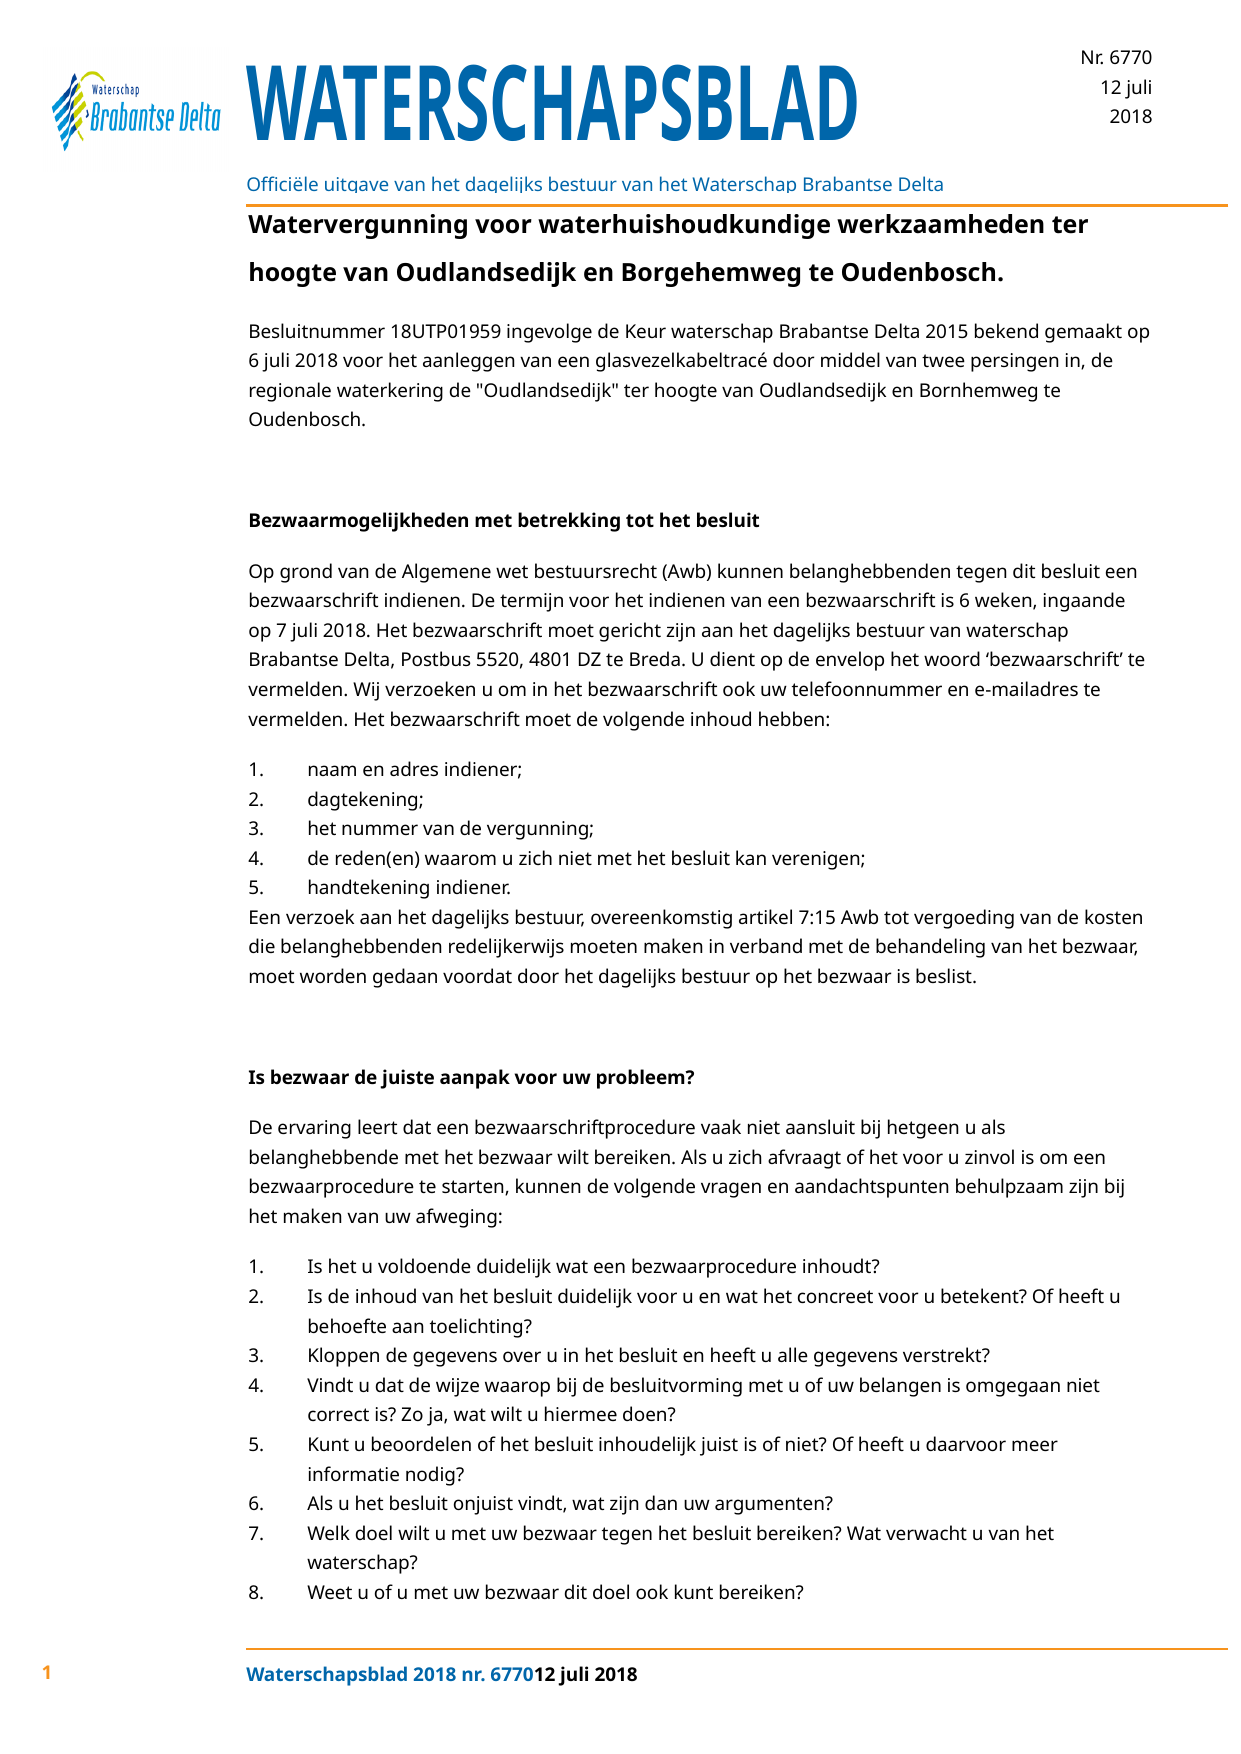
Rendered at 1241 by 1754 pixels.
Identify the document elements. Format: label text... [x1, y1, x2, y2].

text Bezwaarmogelijkheden met betrekking tot het besluit [248, 507, 1152, 533]
list dagtekening; [248, 786, 1152, 812]
text Een verzoek aan het dagelijks bestuur, overeenkomstig artikel 7:15 Awb tot vergoeding van de kosten die belanghebbenden redelijkerwijs moeten maken in verband met de behandeling van het bezwaar, moet worden gedaan voordat door het dagelijks bestuur op het bezwaar is beslist. [248, 904, 1152, 989]
list Is de inhoud van het besluit duidelijk voor u en wat het concreet voor u betekent? Of heeft u behoefte aan toelichting? [248, 1283, 1152, 1339]
text Op grond van de Algemene wet bestuursrecht (Awb) kunnen belanghebbenden tegen dit besluit een bezwaarschrift indienen. De termijn voor het indienen van een bezwaarschrift is 6 weken, ingaande op 7 juli 2018. Het bezwaarschrift moet gericht zijn aan het dagelijks bestuur van waterschap Brabantse Delta, Postbus 5520, 4801 DZ te Breda. U dient op de envelop het woord ‘bezwaarschrift’ te vermelden. Wij verzoeken u om in het bezwaarschrift ook uw telefoonnummer en e‑mailadres te vermelden. Het bezwaarschrift moet de volgende inhoud hebben: [248, 558, 1152, 732]
list Kloppen de gegevens over u in het besluit en heeft u alle gegevens verstrekt? [248, 1342, 1152, 1368]
text De ervaring leert dat een bezwaarschriftprocedure vaak niet aansluit bij hetgeen u als belanghebbende met het bezwaar wilt bereiken. Als u zich afvraagt of het voor u zinvol is om een bezwaarprocedure te starten, kunnen de volgende vragen en aandachtspunten behulpzaam zijn bij het maken van uw afweging: [248, 1114, 1152, 1229]
text Is bezwaar de juiste aanpak voor uw probleem? [248, 1064, 1152, 1090]
picture [41, 47, 231, 172]
list Is het u voldoende duidelijk wat een bezwaarprocedure inhoudt? [248, 1254, 1152, 1279]
list Weet u of u met uw bezwaar dit doel ook kunt bereiken? [248, 1579, 1152, 1605]
list Kunt u beoordelen of het besluit inhoudelijk juist is of niet? Of heeft u daarvoor meer informatie nodig? [248, 1431, 1152, 1487]
list handtekening indiener. [248, 874, 1152, 900]
text Watervergunning voor waterhuishoudkundige werkzaamheden ter hoogte van Oudlandsedijk en Borgehemweg te Oudenbosch. [248, 207, 1152, 288]
list Als u het besluit onjuist vindt, wat zijn dan uw argumenten? [248, 1490, 1152, 1516]
list het nummer van de vergunning; [248, 815, 1152, 841]
list Welk doel wilt u met uw bezwaar tegen het besluit bereiken? Wat verwacht u van het waterschap? [248, 1520, 1152, 1575]
list Vindt u dat de wijze waarop bij de besluitvorming met u of uw belangen is omgegaan niet correct is? Zo ja, wat wilt u hiermee doen? [248, 1372, 1152, 1427]
text Besluitnummer 18UTP01959 ingevolge de Keur waterschap Brabantse Delta 2015 bekend gemaakt op 6 juli 2018 voor het aanleggen van een glasvezelkabeltracé door middel van twee persingen in, de regionale waterkering de "Oudlandsedijk" ter hoogte van Oudlandsedijk en Bornhemweg te Oudenbosch. [248, 318, 1152, 432]
list naam en adres indiener; [248, 756, 1152, 782]
list de reden(en) waarom u zich niet met het besluit kan verenigen; [248, 845, 1152, 871]
